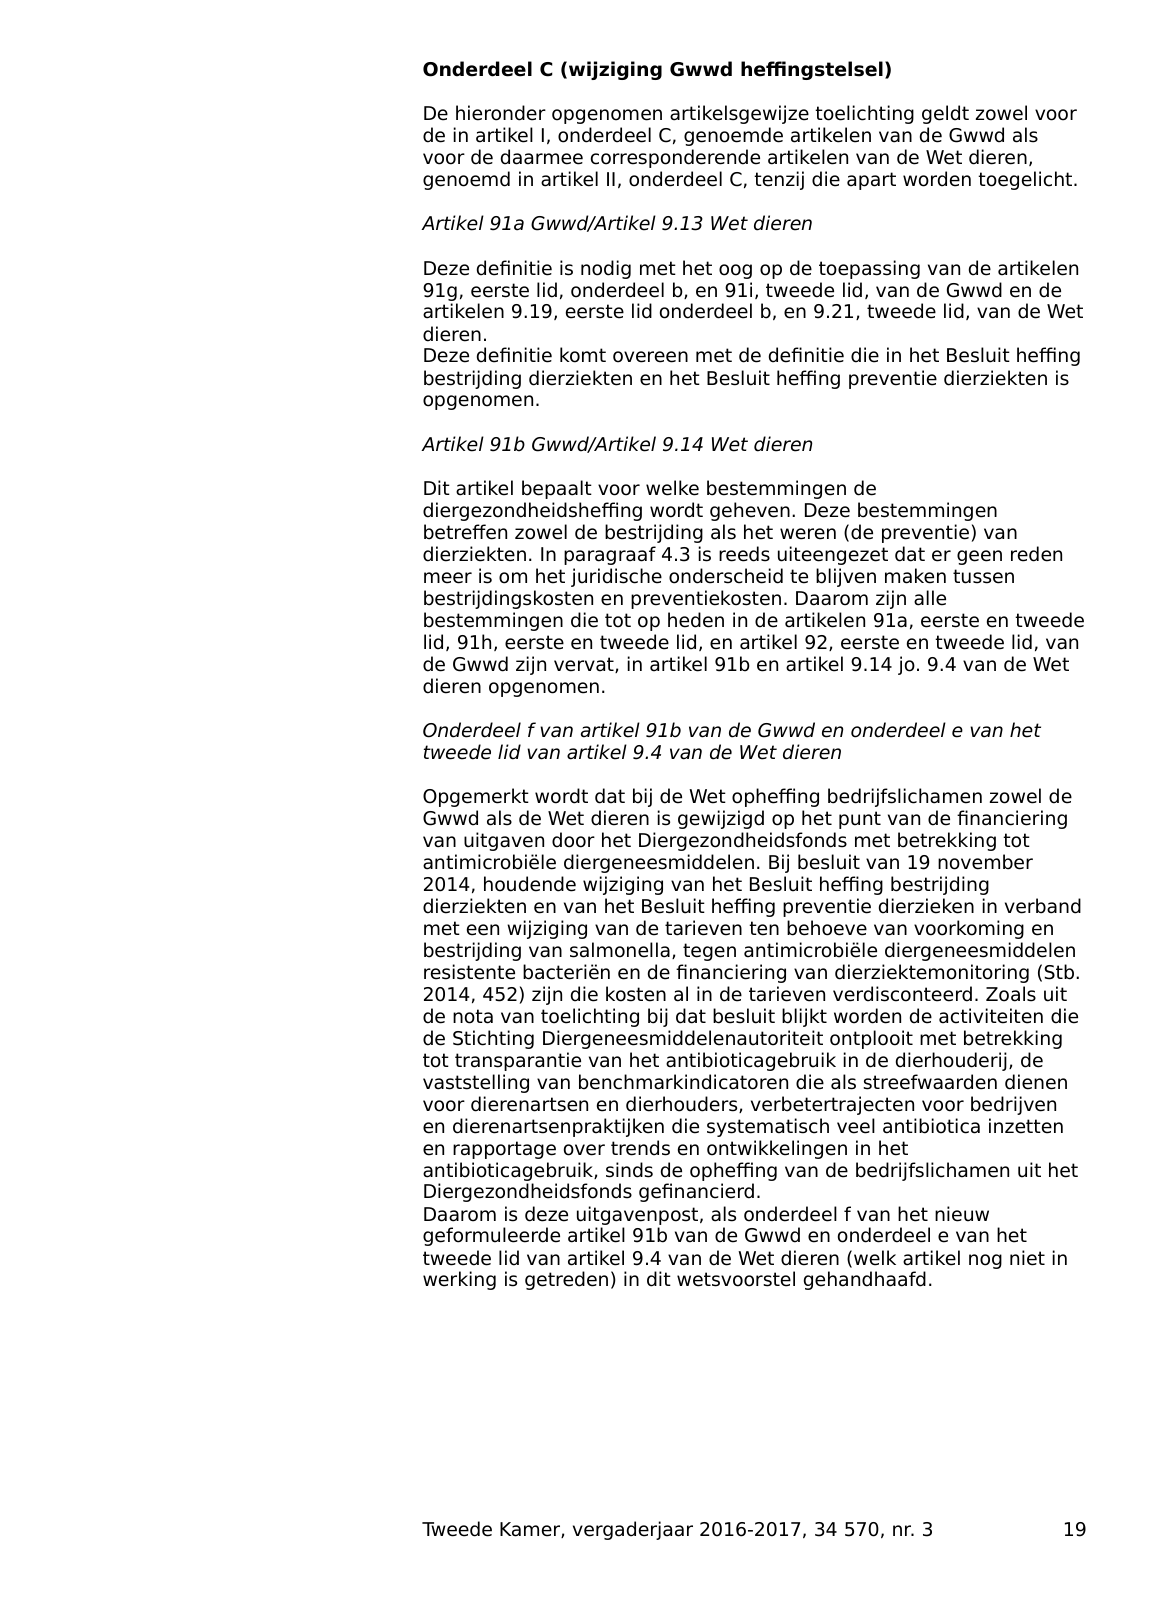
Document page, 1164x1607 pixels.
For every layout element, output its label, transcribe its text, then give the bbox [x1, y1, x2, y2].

text Daarom is deze uitgavenpost, als onderdeel f van het nieuw geformuleerde artikel 91b van de Gwwd en onderdeel e van het tweede lid van artikel 9.4 van de Wet dieren (welk artikel nog niet in werking is getreden) in dit wetsvoorstel gehandhaafd. [422, 1203, 1087, 1291]
subtitle Onderdeel C (wijziging Gwwd heffingstelsel) [422, 59, 1087, 81]
subtitle Artikel 91b Gwwd/Artikel 9.14 Wet dieren [422, 433, 1087, 456]
text Opgemerkt wordt dat bij de Wet opheffing bedrijfslichamen zowel de Gwwd als de Wet dieren is gewijzigd op het punt van de financiering van uitgaven door het Diergezondheidsfonds met betrekking tot antimicrobiële diergeneesmiddelen. Bij besluit van 19 november 2014, houdende wijziging van het Besluit heffing bestrijding dierziekten en van het Besluit heffing preventie dierzieken in verband met een wijziging van de tarieven ten behoeve van voorkoming en bestrijding van salmonella, tegen antimicrobiële diergeneesmiddelen resistente bacteriën en de financiering van dierziektemonitoring (Stb. 2014, 452) zijn die kosten al in de tarieven verdisconteerd. Zoals uit de nota van toelichting bij dat besluit blijkt worden de activiteiten die de Stichting Diergeneesmiddelenautoriteit ontplooit met betrekking tot transparantie van het antibioticagebruik in de dierhouderij, de vaststelling van benchmarkindicatoren die als streefwaarden dienen voor dierenartsen en dierhouders, verbetertrajecten voor bedrijven en dierenartsenpraktijken die systematisch veel antibiotica inzetten en rapportage over trends en ontwikkelingen in het antibioticagebruik, sinds de opheffing van de bedrijfslichamen uit het Diergezondheidsfonds gefinancierd. [422, 786, 1087, 1203]
text Deze definitie is nodig met het oog op de toepassing van de artikelen 91g, eerste lid, onderdeel b, en 91i, tweede lid, van de Gwwd en de artikelen 9.19, eerste lid onderdeel b, en 9.21, tweede lid, van de Wet dieren. [422, 257, 1087, 345]
text Deze definitie komt overeen met de definitie die in het Besluit heffing bestrijding dierziekten en het Besluit heffing preventie dierziekten is opgenomen. [422, 345, 1087, 411]
subtitle Artikel 91a Gwwd/Artikel 9.13 Wet dieren [422, 213, 1087, 235]
subtitle Onderdeel f van artikel 91b van de Gwwd en onderdeel e van het tweede lid van artikel 9.4 van de Wet dieren [422, 720, 1087, 764]
text De hieronder opgenomen artikelsgewijze toelichting geldt zowel voor de in artikel I, onderdeel C, genoemde artikelen van de Gwwd als voor de daarmee corresponderende artikelen van de Wet dieren, genoemd in artikel II, onderdeel C, tenzij die apart worden toegelicht. [422, 103, 1087, 191]
text Dit artikel bepaalt voor welke bestemmingen de diergezondheidsheffing wordt geheven. Deze bestemmingen betreffen zowel de bestrijding als het weren (de preventie) van dierziekten. In paragraaf 4.3 is reeds uiteengezet dat er geen reden meer is om het juridische onderscheid te blijven maken tussen bestrijdingskosten en preventiekosten. Daarom zijn alle bestemmingen die tot op heden in de artikelen 91a, eerste en tweede lid, 91h, eerste en tweede lid, en artikel 92, eerste en tweede lid, van de Gwwd zijn vervat, in artikel 91b en artikel 9.14 jo. 9.4 van de Wet dieren opgenomen. [422, 478, 1087, 697]
